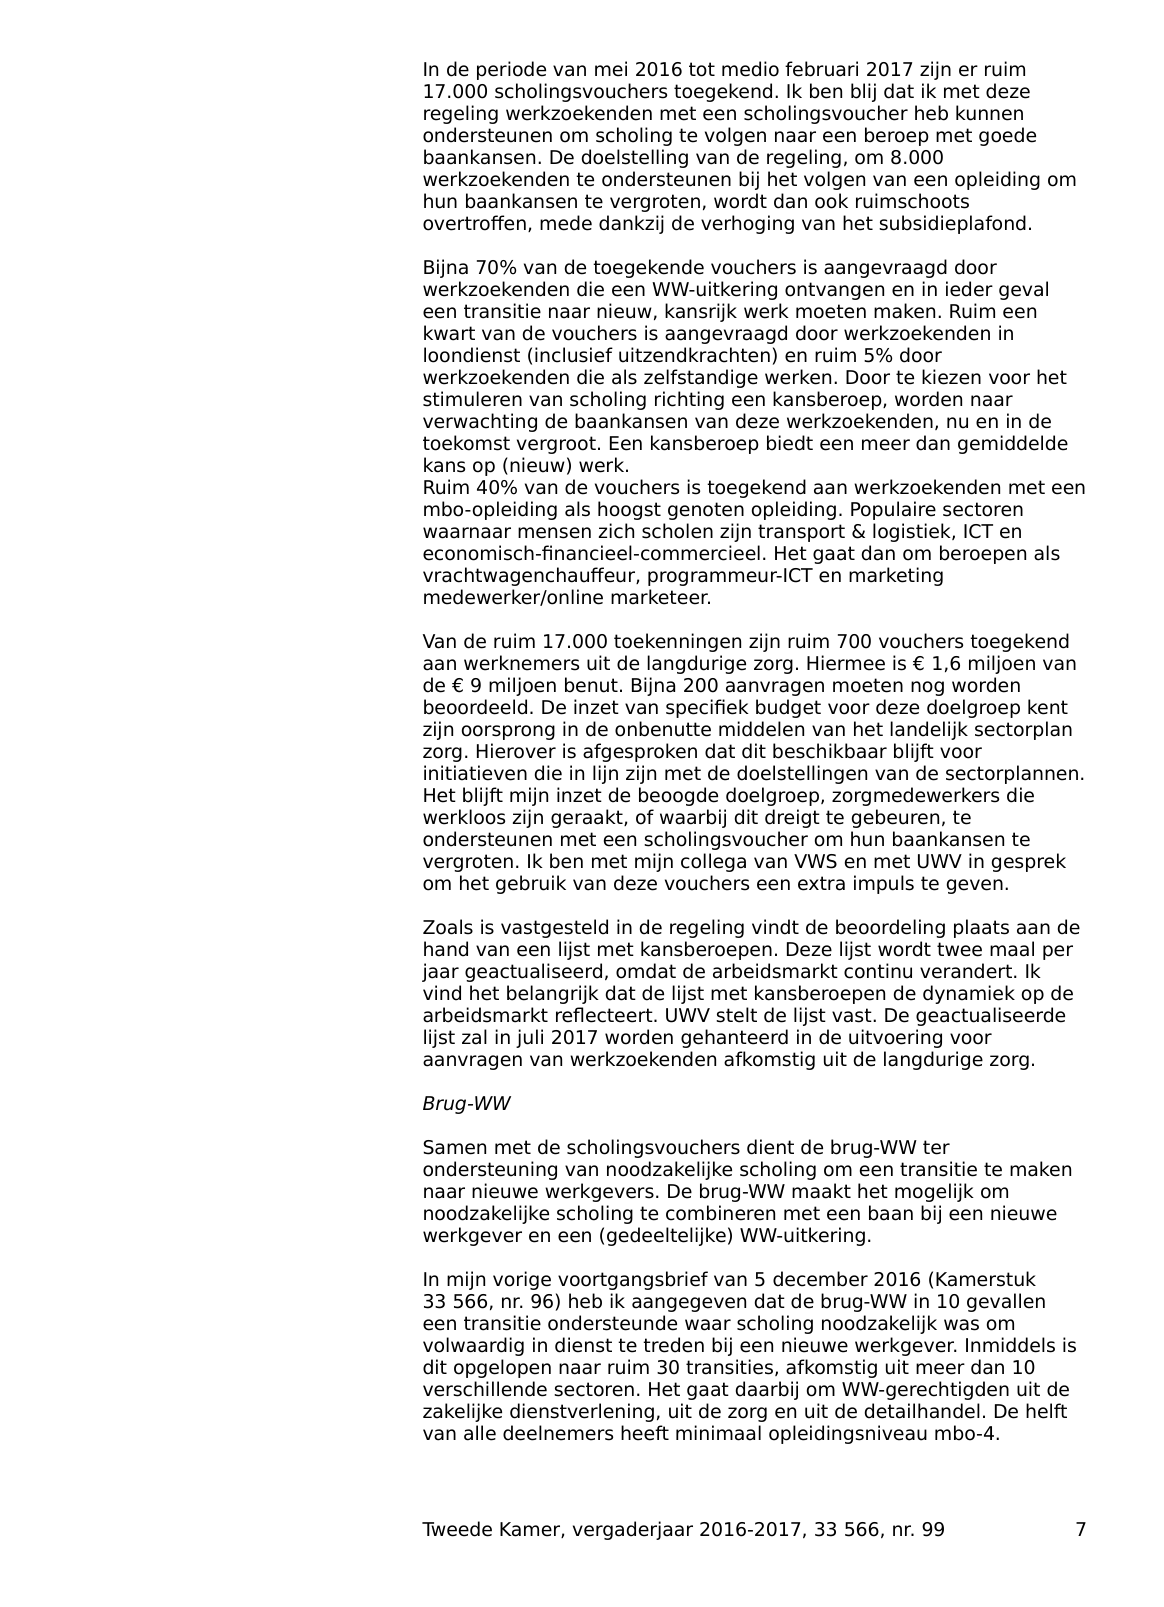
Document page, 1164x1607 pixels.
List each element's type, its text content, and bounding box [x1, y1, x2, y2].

text Ruim 40% van de vouchers is toegekend aan werkzoekenden met een mbo-opleiding als hoogst genoten opleiding. Populaire sectoren waarnaar mensen zich scholen zijn transport & logistiek, ICT en economisch-financieel-commercieel. Het gaat dan om beroepen als vrachtwagenchauffeur, programmeur-ICT en marketing medewerker/online marketeer. [422, 477, 1087, 609]
text In de periode van mei 2016 tot medio februari 2017 zijn er ruim 17.000 scholingsvouchers toegekend. Ik ben blij dat ik met deze regeling werkzoekenden met een scholingsvoucher heb kunnen ondersteunen om scholing te volgen naar een beroep met goede baankansen. De doelstelling van de regeling, om 8.000 werkzoekenden te ondersteunen bij het volgen van een opleiding om hun baankansen te vergroten, wordt dan ook ruimschoots overtroffen, mede dankzij de verhoging van het subsidieplafond. [422, 59, 1087, 235]
text In mijn vorige voortgangsbrief van 5 december 2016 (Kamerstuk 33 566, nr. 96) heb ik aangegeven dat de brug-WW in 10 gevallen een transitie ondersteunde waar scholing noodzakelijk was om volwaardig in dienst te treden bij een nieuwe werkgever. Inmiddels is dit opgelopen naar ruim 30 transities, afkomstig uit meer dan 10 verschillende sectoren. Het gaat daarbij om WW-gerechtigden uit de zakelijke dienstverlening, uit de zorg en uit de detailhandel. De helft van alle deelnemers heeft minimaal opleidingsniveau mbo-4. [422, 1269, 1087, 1445]
subtitle Brug-WW [422, 1093, 1087, 1115]
text Samen met de scholingsvouchers dient de brug-WW ter ondersteuning van noodzakelijke scholing om een transitie te maken naar nieuwe werkgevers. De brug-WW maakt het mogelijk om noodzakelijke scholing te combineren met een baan bij een nieuwe werkgever en een (gedeeltelijke) WW-uitkering. [422, 1137, 1087, 1247]
text Van de ruim 17.000 toekenningen zijn ruim 700 vouchers toegekend aan werknemers uit de langdurige zorg. Hiermee is € 1,6 miljoen van de € 9 miljoen benut. Bijna 200 aanvragen moeten nog worden beoordeeld. De inzet van specifiek budget voor deze doelgroep kent zijn oorsprong in de onbenutte middelen van het landelijk sectorplan zorg. Hierover is afgesproken dat dit beschikbaar blijft voor initiatieven die in lijn zijn met de doelstellingen van de sectorplannen. Het blijft mijn inzet de beoogde doelgroep, zorgmedewerkers die werkloos zijn geraakt, of waarbij dit dreigt te gebeuren, te ondersteunen met een scholingsvoucher om hun baankansen te vergroten. Ik ben met mijn collega van VWS en met UWV in gesprek om het gebruik van deze vouchers een extra impuls te geven. [422, 631, 1087, 895]
text Zoals is vastgesteld in de regeling vindt de beoordeling plaats aan de hand van een lijst met kansberoepen. Deze lijst wordt twee maal per jaar geactualiseerd, omdat de arbeidsmarkt continu verandert. Ik vind het belangrijk dat de lijst met kansberoepen de dynamiek op de arbeidsmarkt reflecteert. UWV stelt de lijst vast. De geactualiseerde lijst zal in juli 2017 worden gehanteerd in de uitvoering voor aanvragen van werkzoekenden afkomstig uit de langdurige zorg. [422, 917, 1087, 1071]
text Bijna 70% van de toegekende vouchers is aangevraagd door werkzoekenden die een WW-uitkering ontvangen en in ieder geval een transitie naar nieuw, kansrijk werk moeten maken. Ruim een kwart van de vouchers is aangevraagd door werkzoekenden in loondienst (inclusief uitzendkrachten) en ruim 5% door werkzoekenden die als zelfstandige werken. Door te kiezen voor het stimuleren van scholing richting een kansberoep, worden naar verwachting de baankansen van deze werkzoekenden, nu en in de toekomst vergroot. Een kansberoep biedt een meer dan gemiddelde kans op (nieuw) werk. [422, 257, 1087, 477]
